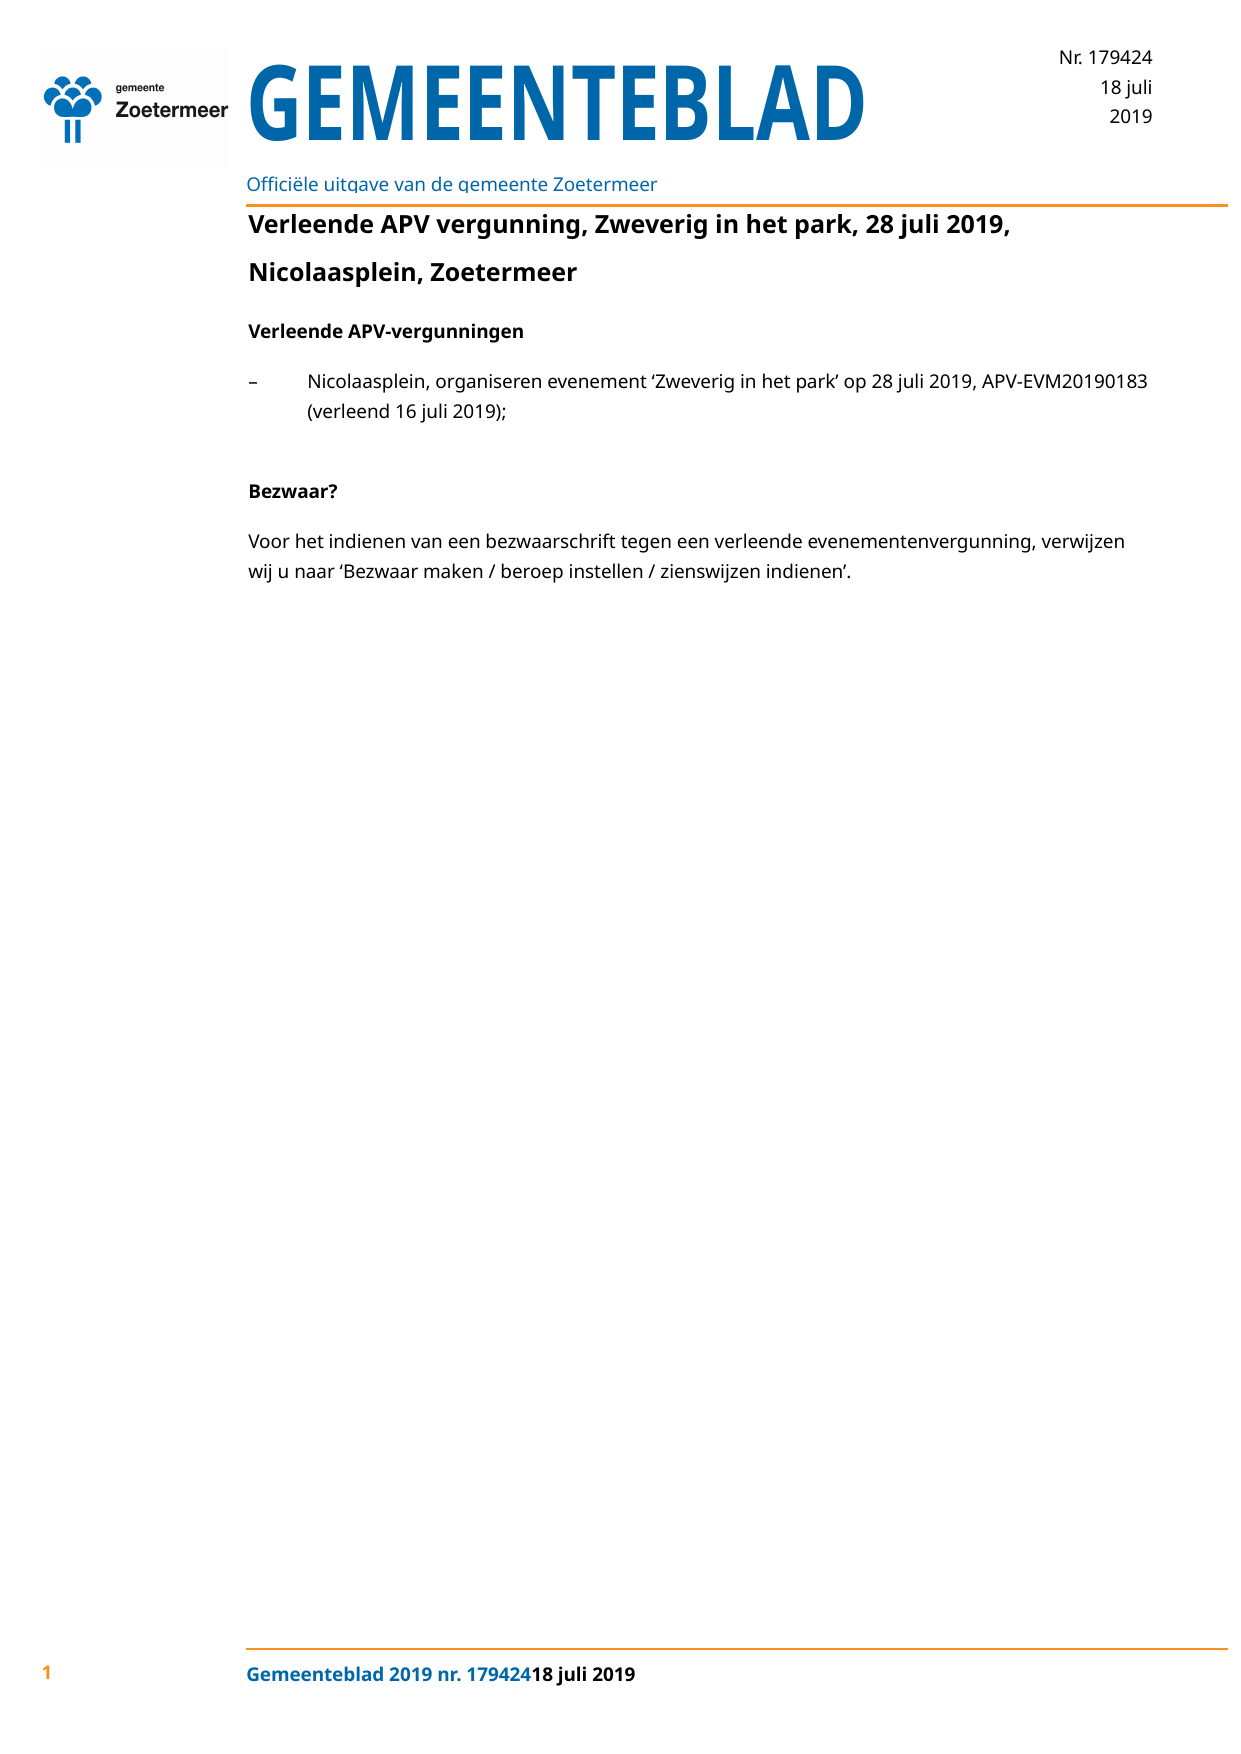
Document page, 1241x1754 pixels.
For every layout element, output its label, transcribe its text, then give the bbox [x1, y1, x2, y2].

list Nicolaasplein, organiseren evenement ‘Zweverig in het park’ op 28 juli 2019, APV-EVM20190183 (verleend 16 juli 2019); [248, 368, 1152, 424]
text Bezwaar? [248, 478, 1152, 504]
text Verleende APV vergunning, Zweverig in het park, 28 juli 2019, Nicolaasplein, Zoetermeer [248, 207, 1152, 288]
text Voor het indienen van een bezwaarschrift tegen een verleende evenementenvergunning, verwijzen wij u naar ‘Bezwaar maken / beroep instellen / zienswijzen indienen’. [248, 528, 1152, 584]
picture [41, 47, 231, 172]
text Verleende APV-vergunningen [248, 318, 1152, 344]
